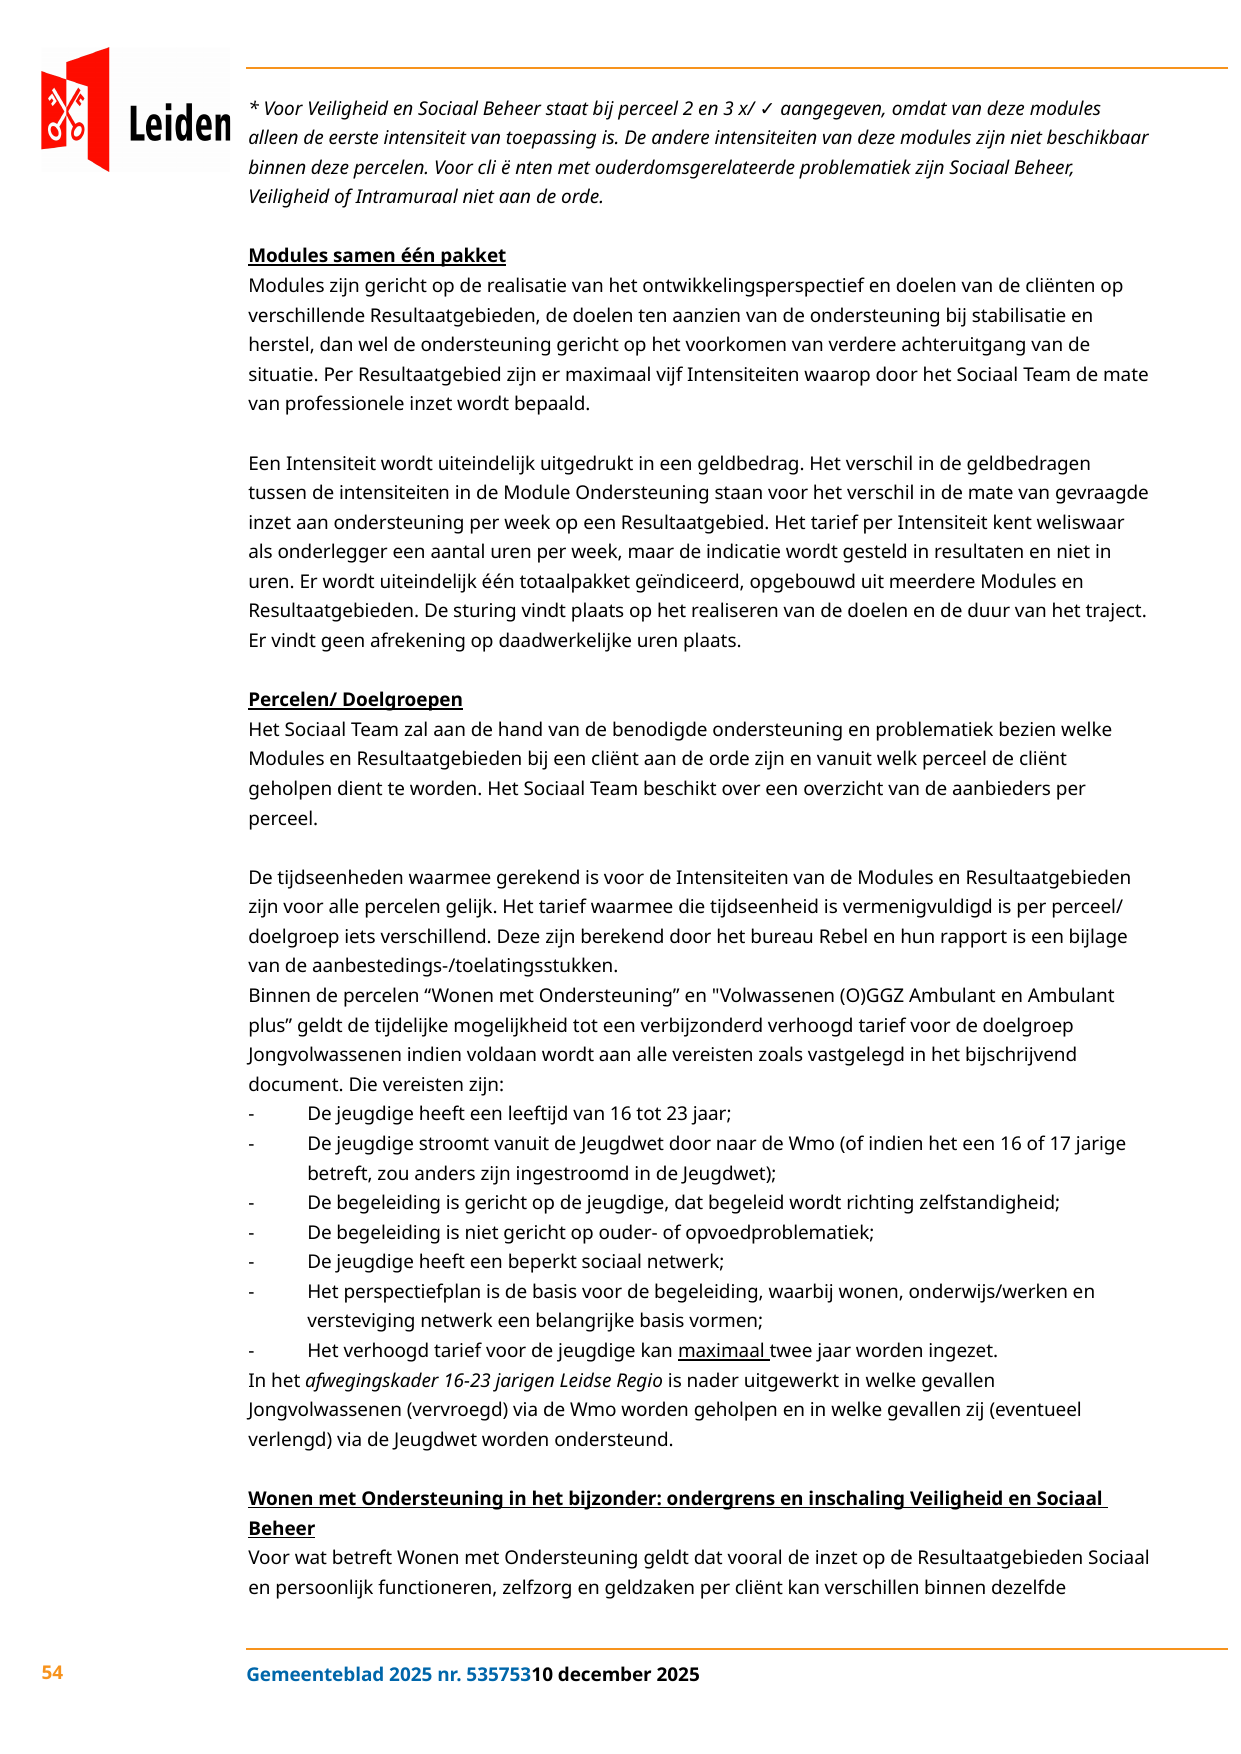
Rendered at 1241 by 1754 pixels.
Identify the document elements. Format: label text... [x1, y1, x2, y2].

list De jeugdige heeft een leeftijd van 16 tot 23 jaar; [248, 1101, 1152, 1126]
text Wonen met Ondersteuning in het bijzonder: ondergrens en inschaling Veiligheid en Sociaal Beheer [248, 1485, 1152, 1541]
text Binnen de percelen “Wonen met Ondersteuning” en "Volwassenen (O)GGZ Ambulant en Ambulant plus” geldt de tijdelijke mogelijkheid tot een verbijzonderd verhoogd tarief voor de doelgroep Jongvolwassenen indien voldaan wordt aan alle vereisten zoals vastgelegd in het bijschrijvend document. Die vereisten zijn: [248, 982, 1152, 1097]
text * Voor Veiligheid en Sociaal Beheer staat bij perceel 2 en 3 x/ ✓ aangegeven, omdat van deze modules alleen de eerste intensiteit van toepassing is. De andere intensiteiten van deze modules zijn niet beschikbaar binnen deze percelen. Voor cli ë nten met ouderdomsgerelateerde problematiek zijn Sociaal Beheer, Veiligheid of Intramuraal niet aan de orde. [248, 95, 1152, 209]
list Het verhoogd tarief voor de jeugdige kan maximaal twee jaar worden ingezet. [248, 1337, 1152, 1363]
text Voor wat betreft Wonen met Ondersteuning geldt dat vooral de inzet op de Resultaatgebieden Sociaal en persoonlijk functioneren, zelfzorg en geldzaken per cliënt kan verschillen binnen dezelfde [248, 1544, 1152, 1600]
text Een Intensiteit wordt uiteindelijk uitgedrukt in een geldbedrag. Het verschil in de geldbedragen tussen de intensiteiten in de Module Ondersteuning staan voor het verschil in de mate van gevraagde inzet aan ondersteuning per week op een Resultaatgebied. Het tarief per Intensiteit kent weliswaar als onderlegger een aantal uren per week, maar de indicatie wordt gesteld in resultaten en niet in uren. Er wordt uiteindelijk één totaalpakket geïndiceerd, opgebouwd uit meerdere Modules en Resultaatgebieden. De sturing vindt plaats op het realiseren van de doelen en de duur van het traject. Er vindt geen afrekening op daadwerkelijke uren plaats. [248, 450, 1152, 653]
list De jeugdige stroomt vanuit de Jeugdwet door naar de Wmo (of indien het een 16 of 17 jarige betreft, zou anders zijn ingestroomd in de Jeugdwet); [248, 1130, 1152, 1186]
list De begeleiding is niet gericht op ouder- of opvoedproblematiek; [248, 1219, 1152, 1245]
picture [41, 47, 231, 172]
text De tijdseenheden waarmee gerekend is voor de Intensiteiten van de Modules en Resultaatgebieden zijn voor alle percelen gelijk. Het tarief waarmee die tijdseenheid is vermenigvuldigd is per perceel/ doelgroep iets verschillend. Deze zijn berekend door het bureau Rebel en hun rapport is een bijlage van de aanbestedings-/toelatingsstukken. [248, 864, 1152, 978]
list De jeugdige heeft een beperkt sociaal netwerk; [248, 1248, 1152, 1274]
text Percelen/ Doelgroepen [248, 686, 1152, 712]
list De begeleiding is gericht op de jeugdige, dat begeleid wordt richting zelfstandigheid; [248, 1189, 1152, 1215]
text In het afwegingskader 16-23 jarigen Leidse Regio is nader uitgewerkt in welke gevallen Jongvolwassenen (vervroegd) via de Wmo worden geholpen en in welke gevallen zij (eventueel verlengd) via de Jeugdwet worden ondersteund. [248, 1367, 1152, 1452]
text Modules zijn gericht op de realisatie van het ontwikkelingsperspectief en doelen van de cliënten op verschillende Resultaatgebieden, de doelen ten aanzien van de ondersteuning bij stabilisatie en herstel, dan wel de ondersteuning gericht op het voorkomen van verdere achteruitgang van de situatie. Per Resultaatgebied zijn er maximaal vijf Intensiteiten waarop door het Sociaal Team de mate van professionele inzet wordt bepaald. [248, 272, 1152, 416]
text Het Sociaal Team zal aan de hand van de benodigde ondersteuning en problematiek bezien welke Modules en Resultaatgebieden bij een cliënt aan de orde zijn en vanuit welk perceel de cliënt geholpen dient te worden. Het Sociaal Team beschikt over een overzicht van de aanbieders per perceel. [248, 716, 1152, 831]
list Het perspectiefplan is de basis voor de begeleiding, waarbij wonen, onderwijs/werken en versteviging netwerk een belangrijke basis vormen; [248, 1278, 1152, 1333]
text Modules samen één pakket [248, 243, 1152, 268]
